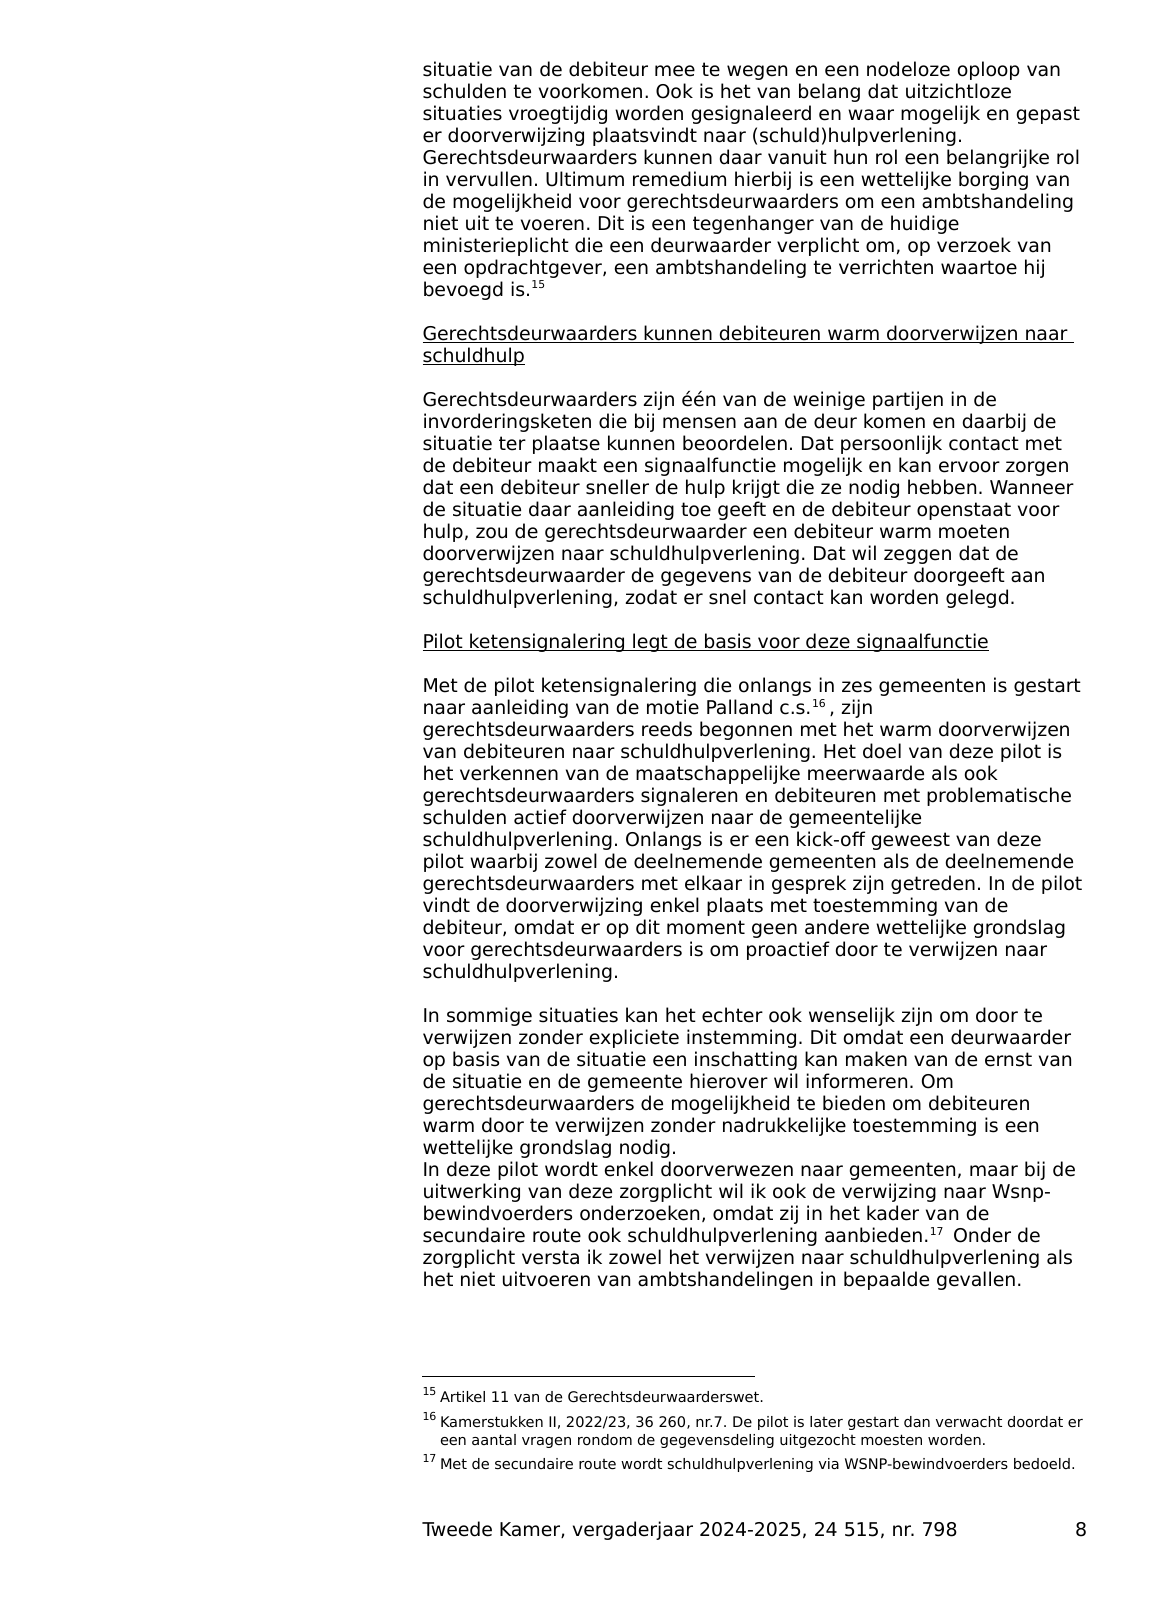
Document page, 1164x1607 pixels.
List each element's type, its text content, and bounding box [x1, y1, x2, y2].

subtitle Pilot ketensignalering legt de basis voor deze signaalfunctie [422, 631, 1087, 653]
text In deze pilot wordt enkel doorverwezen naar gemeenten, maar bij de uitwerking van deze zorgplicht wil ik ook de verwijzing naar Wsnp-bewindvoerders onderzoeken, omdat zij in het kader van de secundaire route ook schuldhulpverlening aanbieden. Onder de zorgplicht versta ik zowel het verwijzen naar schuldhulpverlening als het niet uitvoeren van ambtshandelingen in bepaalde gevallen. [422, 1159, 1087, 1291]
text Kamerstukken II, 2022/23, 36 260, nr.7. De pilot is later gestart dan verwacht doordat er een aantal vragen rondom de gegevensdeling uitgezocht moesten worden. [422, 1410, 1087, 1449]
text situatie van de debiteur mee te wegen en een nodeloze oploop van schulden te voorkomen. Ook is het van belang dat uitzichtloze situaties vroegtijdig worden gesignaleerd en waar mogelijk en gepast er doorverwijzing plaatsvindt naar (schuld)hulpverlening. Gerechtsdeurwaarders kunnen daar vanuit hun rol een belangrijke rol in vervullen. Ultimum remedium hierbij is een wettelijke borging van de mogelijkheid voor gerechtsdeurwaarders om een ambtshandeling niet uit te voeren. Dit is een tegenhanger van de huidige ministerieplicht die een deurwaarder verplicht om, op verzoek van een opdrachtgever, een ambtshandeling te verrichten waartoe hij bevoegd is. [422, 59, 1087, 301]
text Met de pilot ketensignalering die onlangs in zes gemeenten is gestart naar aanleiding van de motie Palland c.s., zijn gerechtsdeurwaarders reeds begonnen met het warm doorverwijzen van debiteuren naar schuldhulpverlening. Het doel van deze pilot is het verkennen van de maatschappelijke meerwaarde als ook gerechtsdeurwaarders signaleren en debiteuren met problematische schulden actief doorverwijzen naar de gemeentelijke schuldhulpverlening. Onlangs is er een kick-off geweest van deze pilot waarbij zowel de deelnemende gemeenten als de deelnemende gerechtsdeurwaarders met elkaar in gesprek zijn getreden. In de pilot vindt de doorverwijzing enkel plaats met toestemming van de debiteur, omdat er op dit moment geen andere wettelijke grondslag voor gerechtsdeurwaarders is om proactief door te verwijzen naar schuldhulpverlening. [422, 675, 1087, 983]
text Artikel 11 van de Gerechtsdeurwaarderswet. [422, 1385, 1087, 1407]
text Gerechtsdeurwaarders zijn één van de weinige partijen in de invorderingsketen die bij mensen aan de deur komen en daarbij de situatie ter plaatse kunnen beoordelen. Dat persoonlijk contact met de debiteur maakt een signaalfunctie mogelijk en kan ervoor zorgen dat een debiteur sneller de hulp krijgt die ze nodig hebben. Wanneer de situatie daar aanleiding toe geeft en de debiteur openstaat voor hulp, zou de gerechtsdeurwaarder een debiteur warm moeten doorverwijzen naar schuldhulpverlening. Dat wil zeggen dat de gerechtsdeurwaarder de gegevens van de debiteur doorgeeft aan schuldhulpverlening, zodat er snel contact kan worden gelegd. [422, 389, 1087, 609]
text In sommige situaties kan het echter ook wenselijk zijn om door te verwijzen zonder expliciete instemming. Dit omdat een deurwaarder op basis van de situatie een inschatting kan maken van de ernst van de situatie en de gemeente hierover wil informeren. Om gerechtsdeurwaarders de mogelijkheid te bieden om debiteuren warm door te verwijzen zonder nadrukkelijke toestemming is een wettelijke grondslag nodig. [422, 1005, 1087, 1159]
subtitle Gerechtsdeurwaarders kunnen debiteuren warm doorverwijzen naar schuldhulp [422, 323, 1087, 367]
text Met de secundaire route wordt schuldhulpverlening via WSNP-bewindvoerders bedoeld. [422, 1452, 1087, 1474]
